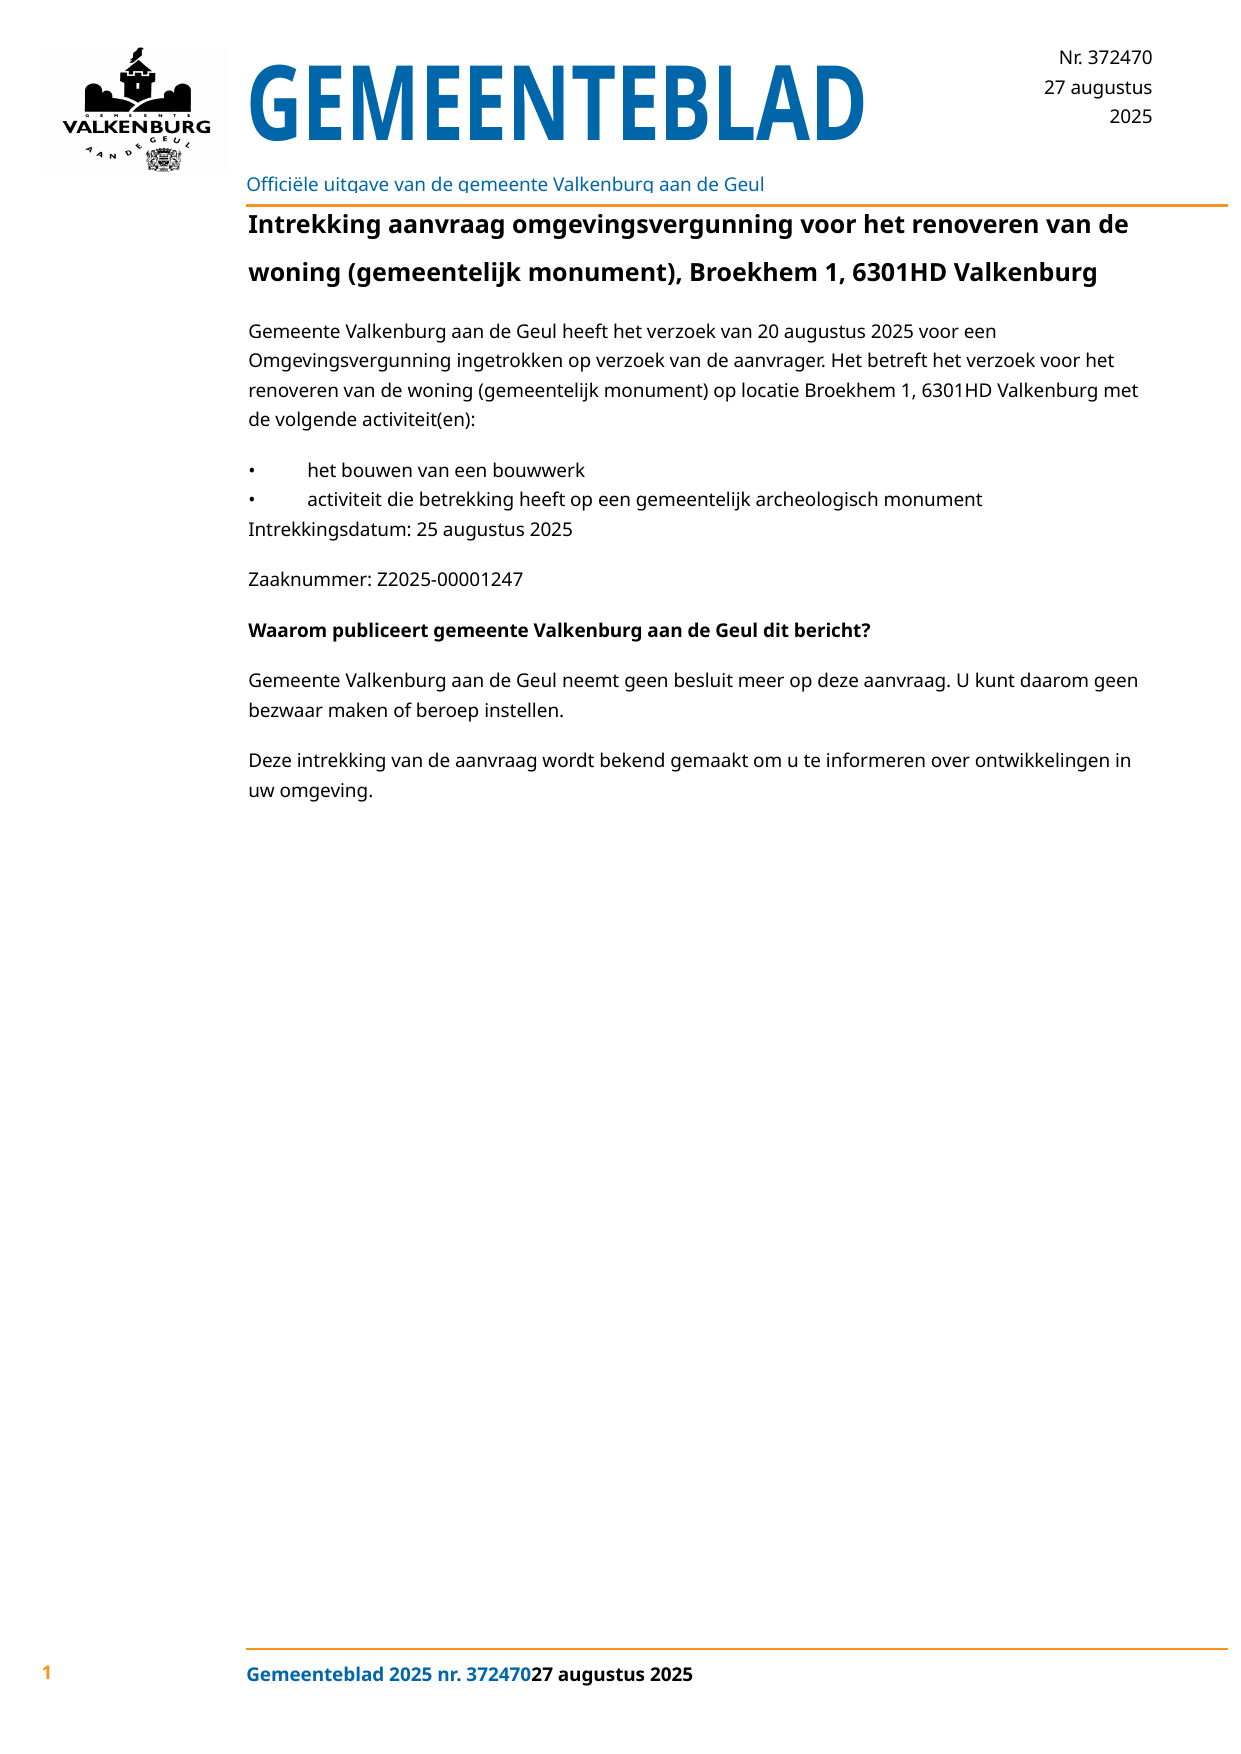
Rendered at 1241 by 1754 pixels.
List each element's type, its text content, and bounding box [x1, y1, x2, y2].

list het bouwen van een bouwwerk [248, 457, 1152, 483]
text Gemeente Valkenburg aan de Geul heeft het verzoek van 20 augustus 2025 voor een Omgevingsvergunning ingetrokken op verzoek van de aanvrager. Het betreft het verzoek voor het renoveren van de woning (gemeentelijk monument) op locatie Broekhem 1, 6301HD Valkenburg met de volgende activiteit(en): [248, 318, 1152, 432]
text Zaaknummer: Z2025-00001247 [248, 567, 1152, 592]
text Deze intrekking van de aanvraag wordt bekend gemaakt om u te informeren over ontwikkelingen in uw omgeving. [248, 747, 1152, 803]
text Intrekkingsdatum: 25 augustus 2025 [248, 516, 1152, 542]
text Intrekking aanvraag omgevingsvergunning voor het renoveren van de woning (gemeentelijk monument), Broekhem 1, 6301HD Valkenburg [248, 207, 1152, 288]
picture [41, 47, 231, 172]
text Waarom publiceert gemeente Valkenburg aan de Geul dit bericht? [248, 617, 1152, 643]
text Gemeente Valkenburg aan de Geul neemt geen besluit meer op deze aanvraag. U kunt daarom geen bezwaar maken of beroep instellen. [248, 667, 1152, 723]
list activiteit die betrekking heeft op een gemeentelijk archeologisch monument [248, 487, 1152, 512]
